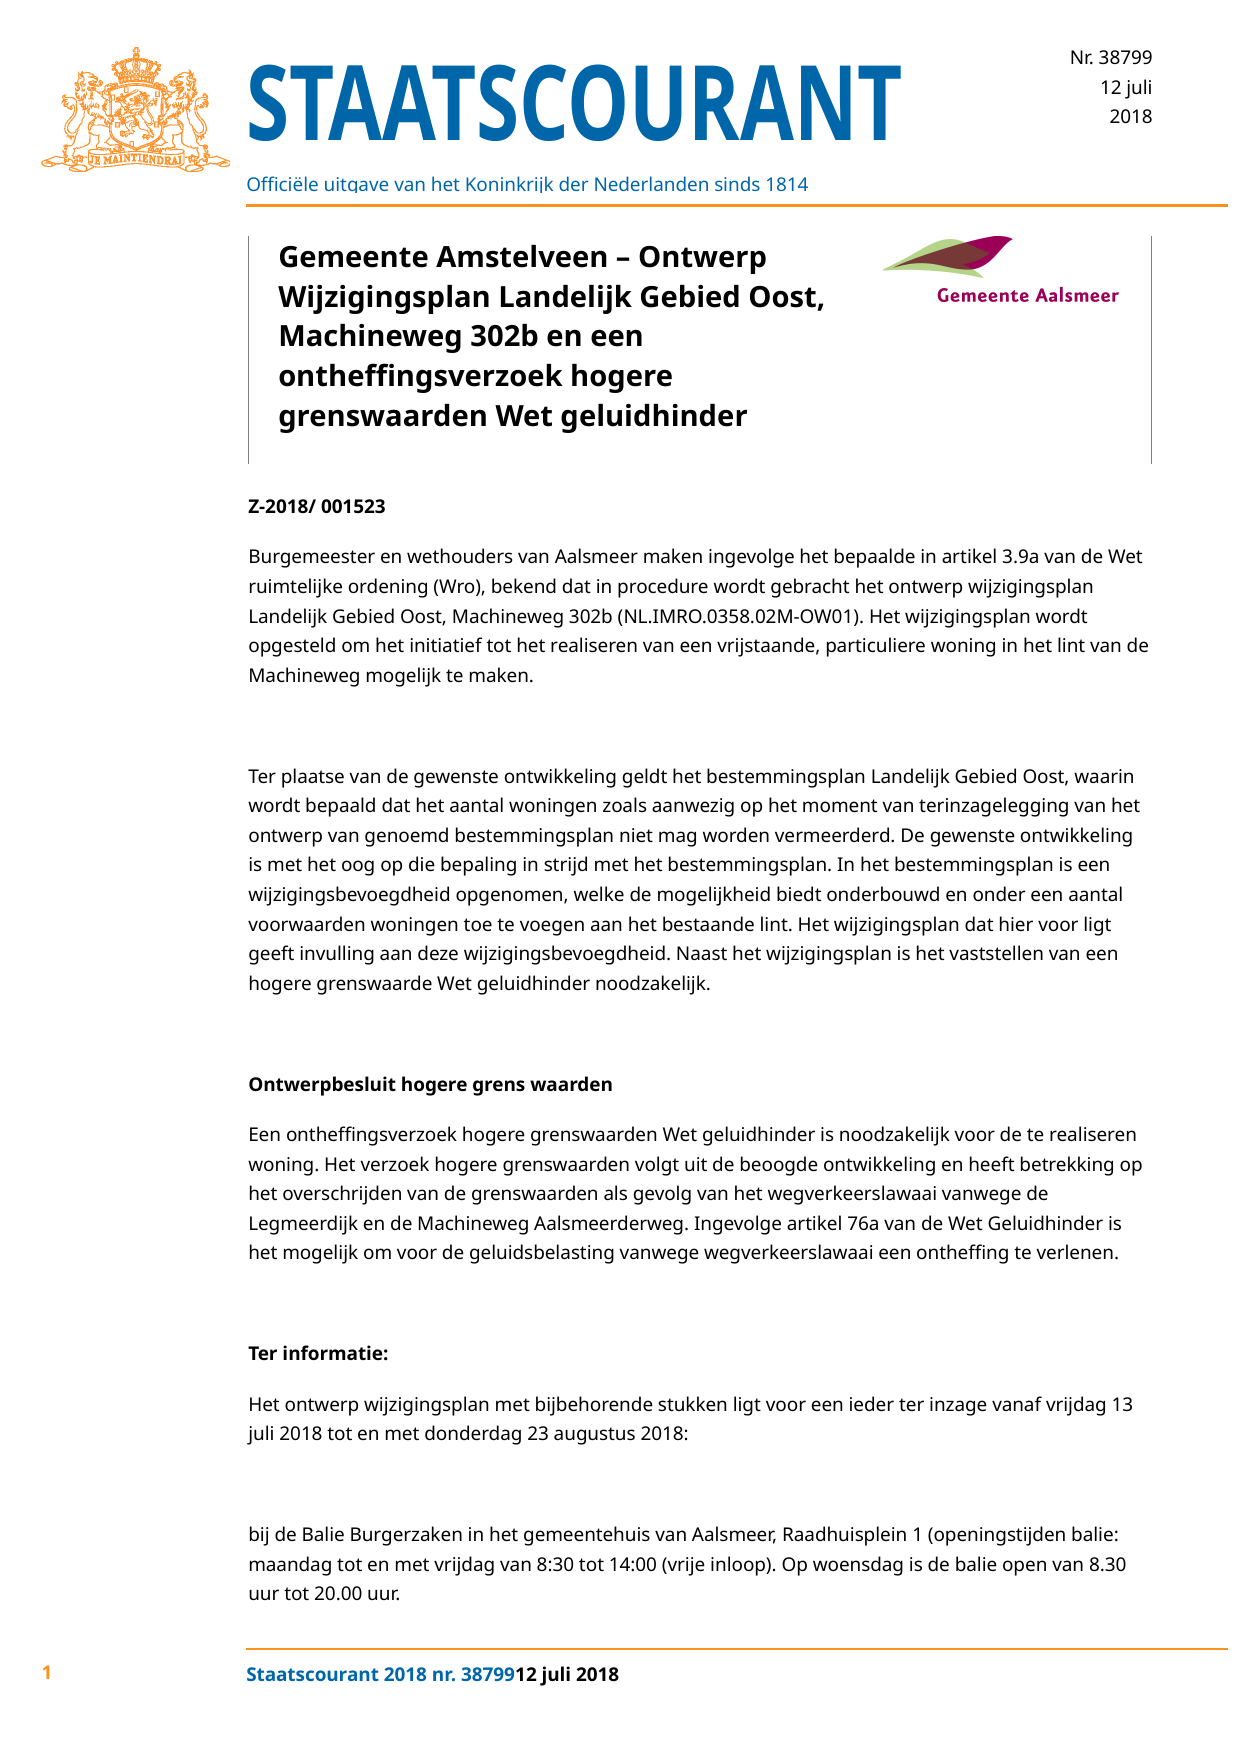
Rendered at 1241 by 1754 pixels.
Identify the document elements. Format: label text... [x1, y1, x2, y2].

text bij de Balie Burgerzaken in het gemeentehuis van Aalsmeer, Raadhuisplein 1 (openingstijden balie: maandag tot en met vrijdag van 8:30 tot 14:00 (vrije inloop). Op woensdag is de balie open van 8.30 uur tot 20.00 uur. [248, 1521, 1152, 1606]
text Burgemeester en wethouders van Aalsmeer maken ingevolge het bepaalde in artikel 3.9a van de Wet ruimtelijke ordening (Wro), bekend dat in procedure wordt gebracht het ontwerp wijzigingsplan Landelijk Gebied Oost, Machineweg 302b (NL.IMRO.0358.02M-OW01). Het wijzigingsplan wordt opgesteld om het initiatief tot het realiseren van een vrijstaande, particuliere woning in het lint van de Machineweg mogelijk te maken. [248, 544, 1152, 688]
text Ter informatie: [248, 1340, 1152, 1366]
table_header [850, 236, 1151, 464]
text Ontwerpbesluit hogere grens waarden [248, 1071, 1152, 1097]
table_header Gemeente Amstelveen – Ontwerp Wijzigingsplan Landelijk Gebied Oost, Machineweg 302b en een ontheffingsverzoek hogere grenswaarden Wet geluidhinder [249, 236, 850, 464]
text Z-2018/ 001523 [248, 493, 1152, 519]
text Het ontwerp wijzigingsplan met bijbehorende stukken ligt voor een ieder ter inzage vanaf vrijdag 13 juli 2018 tot en met donderdag 23 augustus 2018: [248, 1391, 1152, 1446]
picture [882, 236, 1119, 302]
picture [41, 47, 231, 172]
text Een ontheffingsverzoek hogere grenswaarden Wet geluidhinder is noodzakelijk voor de te realiseren woning. Het verzoek hogere grenswaarden volgt uit de beoogde ontwikkeling en heeft betrekking op het overschrijden van de grenswaarden als gevolg van het wegverkeerslawaai vanwege de Legmeerdijk en de Machineweg Aalsmeerderweg. Ingevolge artikel 76a van de Wet Geluidhinder is het mogelijk om voor de geluidsbelasting vanwege wegverkeerslawaai een ontheffing te verlenen. [248, 1121, 1152, 1265]
text Ter plaatse van de gewenste ontwikkeling geldt het bestemmingsplan Landelijk Gebied Oost, waarin wordt bepaald dat het aantal woningen zoals aanwezig op het moment van terinzagelegging van het ontwerp van genoemd bestemmingsplan niet mag worden vermeerderd. De gewenste ontwikkeling is met het oog op die bepaling in strijd met het bestemmingsplan. In het bestemmingsplan is een wijzigingsbevoegdheid opgenomen, welke de mogelijkheid biedt onderbouwd en onder een aantal voorwaarden woningen toe te voegen aan het bestaande lint. Het wijzigingsplan dat hier voor ligt geeft invulling aan deze wijzigingsbevoegdheid. Naast het wijzigingsplan is het vaststellen van een hogere grenswaarde Wet geluidhinder noodzakelijk. [248, 763, 1152, 996]
